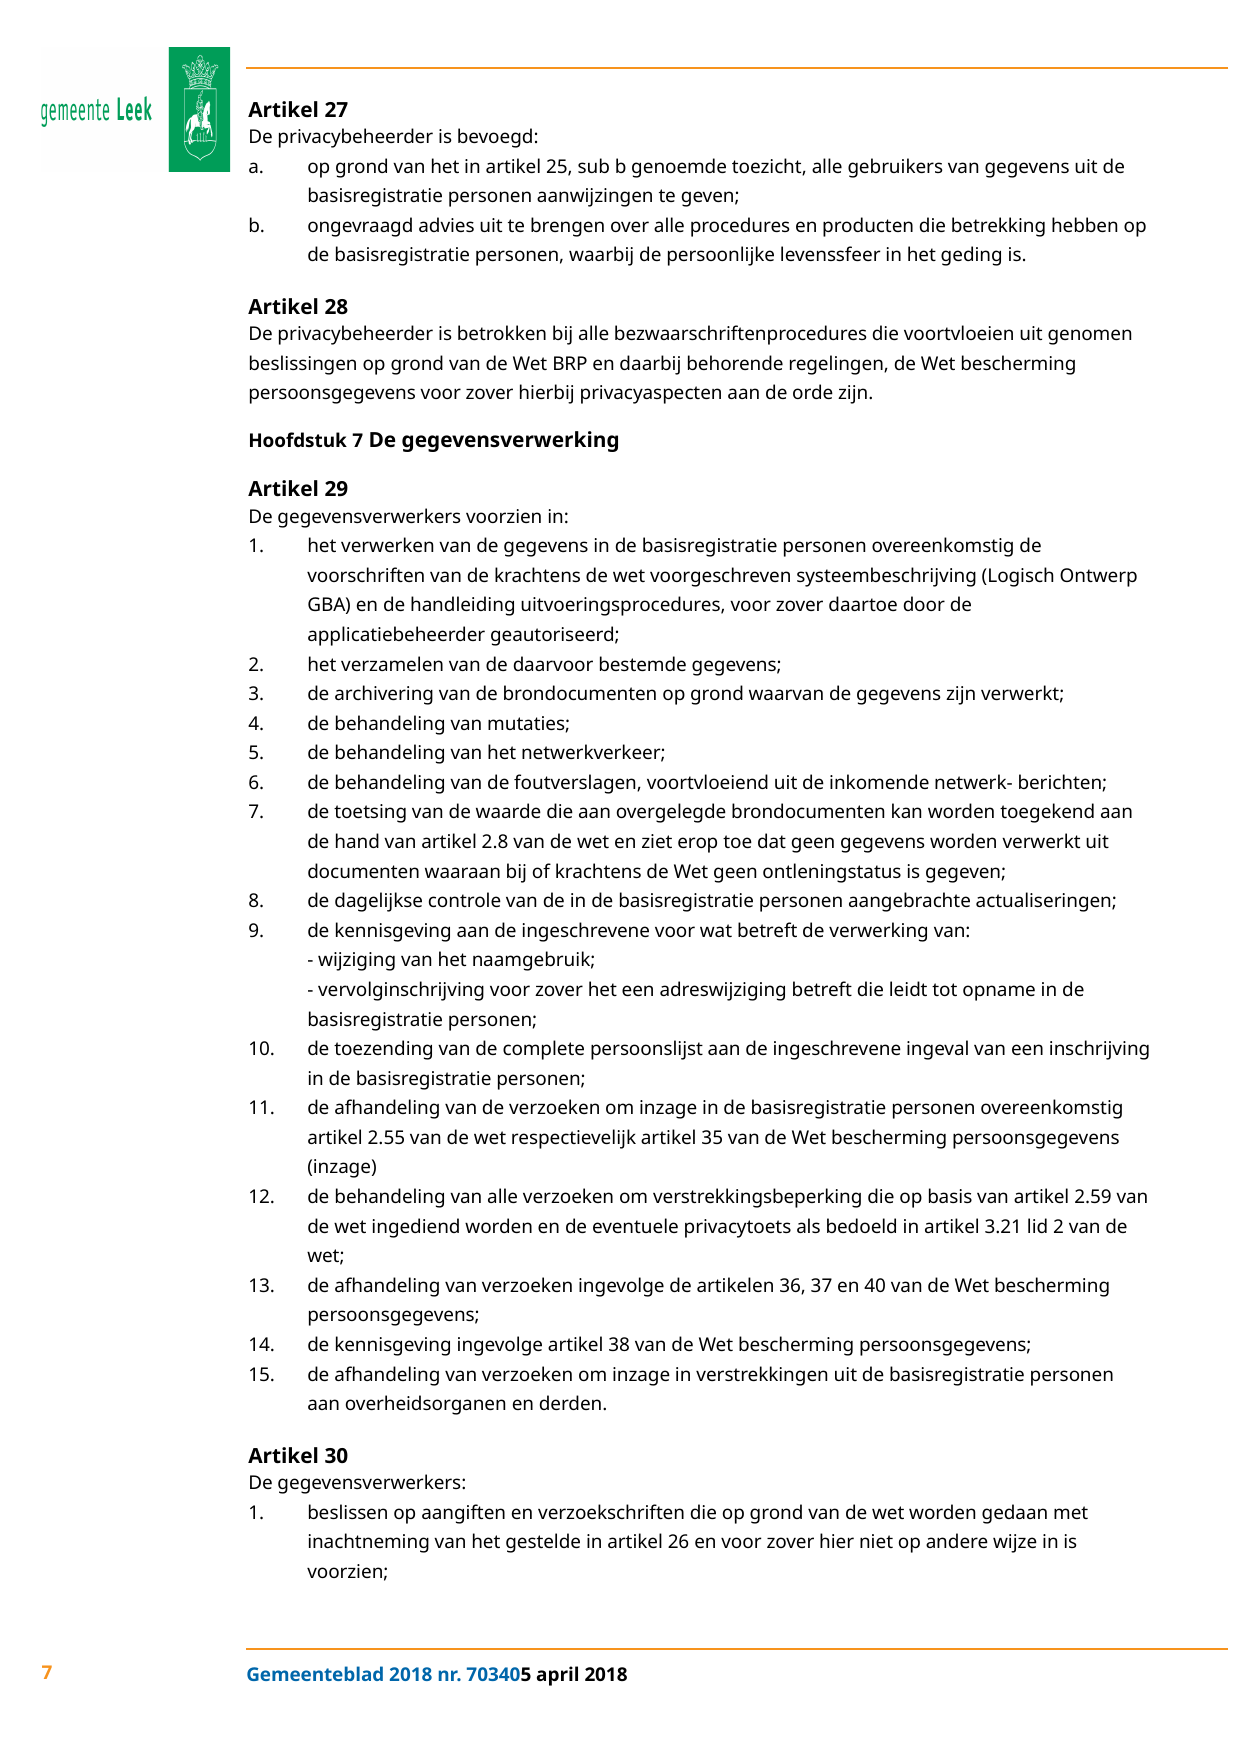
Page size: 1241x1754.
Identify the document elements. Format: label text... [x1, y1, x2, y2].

list de afhandeling van verzoeken om inzage in verstrekkingen uit de basisregistratie personen aan overheidsorganen en derden. [248, 1361, 1152, 1416]
picture [41, 47, 231, 172]
list de behandeling van het netwerkverkeer; [248, 739, 1152, 765]
list de dagelijkse controle van de in de basisregistratie personen aangebrachte actualiseringen; [248, 887, 1152, 913]
list ongevraagd advies uit te brengen over alle procedures en producten die betrekking hebben op de basisregistratie personen, waarbij de persoonlijke levenssfeer in het geding is. [248, 212, 1152, 267]
list de kennisgeving aan de ingeschrevene voor wat betreft de verwerking van: [248, 917, 1152, 943]
list het verzamelen van de daarvoor bestemde gegevens; [248, 651, 1152, 677]
list beslissen op aangiften en verzoekschriften die op grond van de wet worden gedaan met inachtneming van het gestelde in artikel 26 en voor zover hier niet op andere wijze in is voorzien; [248, 1499, 1152, 1584]
list de behandeling van mutaties; [248, 710, 1152, 736]
text De privacybeheerder is betrokken bij alle bezwaarschriftenprocedures die voortvloeien uit genomen beslissingen op grond van de Wet BRP en daarbij behorende regelingen, de Wet bescherming persoonsgegevens voor zover hierbij privacyaspecten aan de orde zijn. [248, 320, 1152, 405]
list de afhandeling van de verzoeken om inzage in de basisregistratie personen overeenkomstig artikel 2.55 van de wet respectievelijk artikel 35 van de Wet bescherming persoonsgegevens (inzage) [248, 1094, 1152, 1179]
text Artikel 28 [248, 292, 1152, 320]
list de toetsing van de waarde die aan overgelegde brondocumenten kan worden toegekend aan de hand van artikel 2.8 van de wet en ziet erop toe dat geen gegevens worden verwerkt uit documenten waaraan bij of krachtens de Wet geen ontleningstatus is gegeven; [248, 799, 1152, 884]
list de toezending van de complete persoonslijst aan de ingeschrevene ingeval van een inschrijving in de basisregistratie personen; [248, 1035, 1152, 1091]
text Hoofdstuk 7 De gegevensverwerking [248, 425, 1152, 454]
list de behandeling van de foutverslagen, voortvloeiend uit de inkomende netwerk- berichten; [248, 769, 1152, 795]
list de behandeling van alle verzoeken om verstrekkingsbeperking die op basis van artikel 2.59 van de wet ingediend worden en de eventuele privacytoets als bedoeld in artikel 3.21 lid 2 van de wet; [248, 1183, 1152, 1268]
list de afhandeling van verzoeken ingevolge de artikelen 36, 37 en 40 van de Wet bescherming persoonsgegevens; [248, 1272, 1152, 1327]
list het verwerken van de gegevens in de basisregistratie personen overeenkomstig de voorschriften van de krachtens de wet voorgeschreven systeembeschrijving (Logisch Ontwerp GBA) en de handleiding uitvoeringsprocedures, voor zover daartoe door de applicatiebeheerder geautoriseerd; [248, 532, 1152, 647]
text Artikel 29 [248, 474, 1152, 503]
text Artikel 30 [248, 1441, 1152, 1469]
text De privacybeheerder is bevoegd: [248, 123, 1152, 149]
text De gegevensverwerkers: [248, 1469, 1152, 1495]
text De gegevensverwerkers voorzien in: [248, 503, 1152, 529]
list de archivering van de brondocumenten op grond waarvan de gegevens zijn verwerkt; [248, 680, 1152, 706]
list - wijziging van het naamgebruik; [248, 947, 1152, 972]
list op grond van het in artikel 25, sub b genoemde toezicht, alle gebruikers van gegevens uit de basisregistratie personen aanwijzingen te geven; [248, 153, 1152, 208]
list - vervolginschrijving voor zover het een adreswijziging betreft die leidt tot opname in de basisregistratie personen; [248, 976, 1152, 1032]
text Artikel 27 [248, 95, 1152, 123]
list de kennisgeving ingevolge artikel 38 van de Wet bescherming persoonsgegevens; [248, 1331, 1152, 1357]
